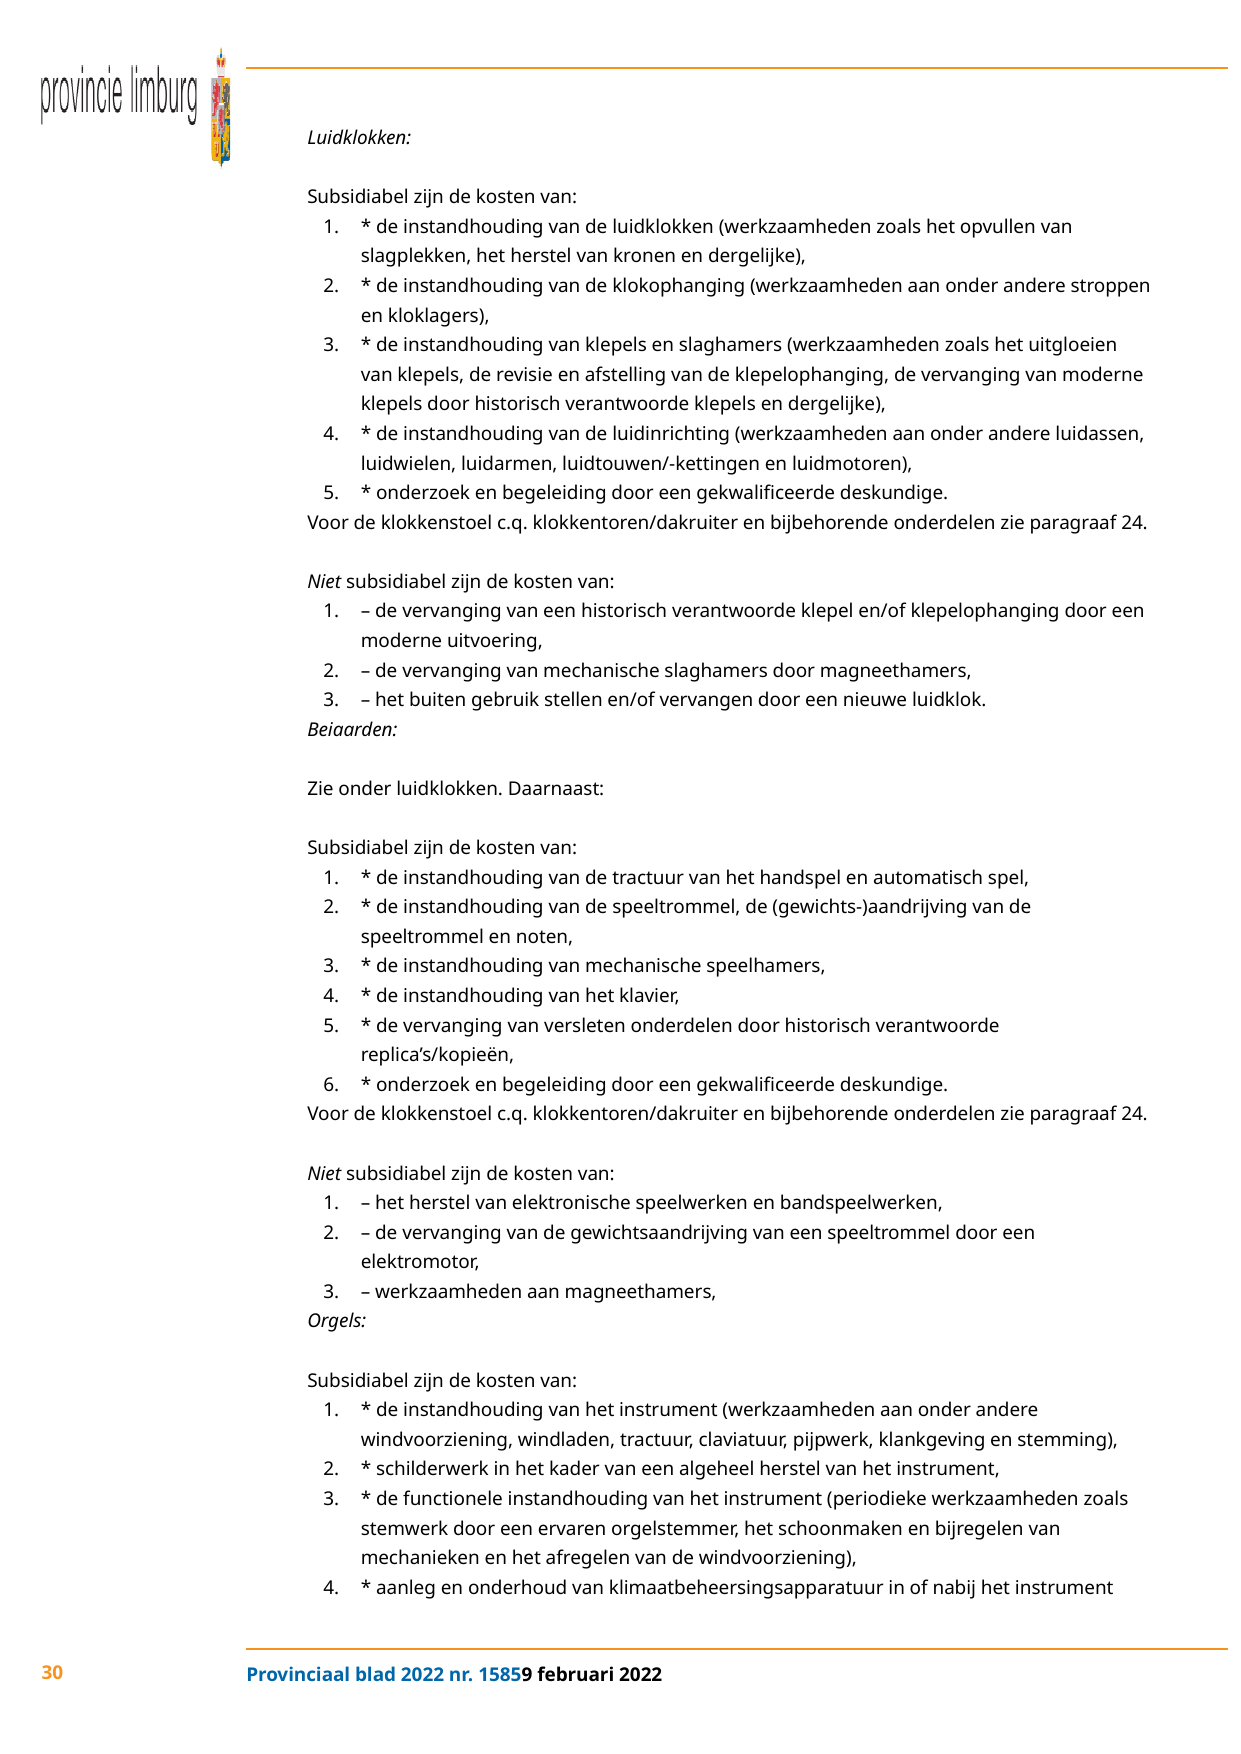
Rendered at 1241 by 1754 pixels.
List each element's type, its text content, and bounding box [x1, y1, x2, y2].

list * de instandhouding van de tractuur van het handspel en automatisch spel, [323, 864, 1152, 890]
list * de instandhouding van mechanische speelhamers, [323, 953, 1152, 978]
list Voor de klokkenstoel c.q. klokkentoren/dakruiter en bijbehorende onderdelen zie paragraaf 24. [248, 509, 1152, 535]
list Niet subsidiabel zijn de kosten van: [248, 568, 1152, 594]
list * onderzoek en begeleiding door een gekwalificeerde deskundige. [323, 479, 1152, 505]
list – de vervanging van een historisch verantwoorde klepel en/of klepelophanging door een moderne uitvoering, [323, 598, 1152, 653]
list * de instandhouding van de luidklokken (werkzaamheden zoals het opvullen van slagplekken, het herstel van kronen en dergelijke), [323, 213, 1152, 268]
list – de vervanging van de gewichtsaandrijving van een speeltrommel door een elektromotor, [323, 1219, 1152, 1274]
list – werkzaamheden aan magneethamers, [323, 1278, 1152, 1304]
list – het buiten gebruik stellen en/of vervangen door een nieuwe luidklok. [323, 686, 1152, 712]
list – de vervanging van mechanische slaghamers door magneethamers, [323, 657, 1152, 683]
list Subsidiabel zijn de kosten van: [248, 834, 1152, 860]
list * de instandhouding van de klokophanging (werkzaamheden aan onder andere stroppen en kloklagers), [323, 272, 1152, 328]
list * de instandhouding van het klavier, [323, 982, 1152, 1008]
list Niet subsidiabel zijn de kosten van: [248, 1160, 1152, 1186]
list * schilderwerk in het kader van een algeheel herstel van het instrument, [323, 1456, 1152, 1481]
list Zie onder luidklokken. Daarnaast: [248, 775, 1152, 801]
list Subsidiabel zijn de kosten van: [248, 183, 1152, 209]
list * de instandhouding van het instrument (werkzaamheden aan onder andere windvoorziening, windladen, tractuur, claviatuur, pijpwerk, klankgeving en stemming), [323, 1396, 1152, 1452]
list * aanleg en onderhoud van klimaatbeheersingsapparatuur in of nabij het instrument [323, 1574, 1152, 1600]
list – het herstel van elektronische speelwerken en bandspeelwerken, [323, 1189, 1152, 1215]
list * onderzoek en begeleiding door een gekwalificeerde deskundige. [323, 1071, 1152, 1097]
list * de functionele instandhouding van het instrument (periodieke werkzaamheden zoals stemwerk door een ervaren orgelstemmer, het schoonmaken en bijregelen van mechanieken en het afregelen van de windvoorziening), [323, 1485, 1152, 1570]
list Beiaarden: [248, 716, 1152, 742]
list * de vervanging van versleten onderdelen door historisch verantwoorde replica’s/kopieën, [323, 1012, 1152, 1067]
list Luidklokken: [248, 124, 1152, 150]
picture [41, 47, 231, 172]
list Voor de klokkenstoel c.q. klokkentoren/dakruiter en bijbehorende onderdelen zie paragraaf 24. [248, 1101, 1152, 1126]
list * de instandhouding van de luidinrichting (werkzaamheden aan onder andere luidassen, luidwielen, luidarmen, luidtouwen/-kettingen en luidmotoren), [323, 420, 1152, 476]
list Orgels: [248, 1308, 1152, 1333]
list * de instandhouding van klepels en slaghamers (werkzaamheden zoals het uitgloeien van klepels, de revisie en afstelling van de klepelophanging, de vervanging van moderne klepels door historisch verantwoorde klepels en dergelijke), [323, 331, 1152, 416]
list Subsidiabel zijn de kosten van: [248, 1367, 1152, 1393]
list * de instandhouding van de speeltrommel, de (gewichts-)aandrijving van de speeltrommel en noten, [323, 893, 1152, 949]
